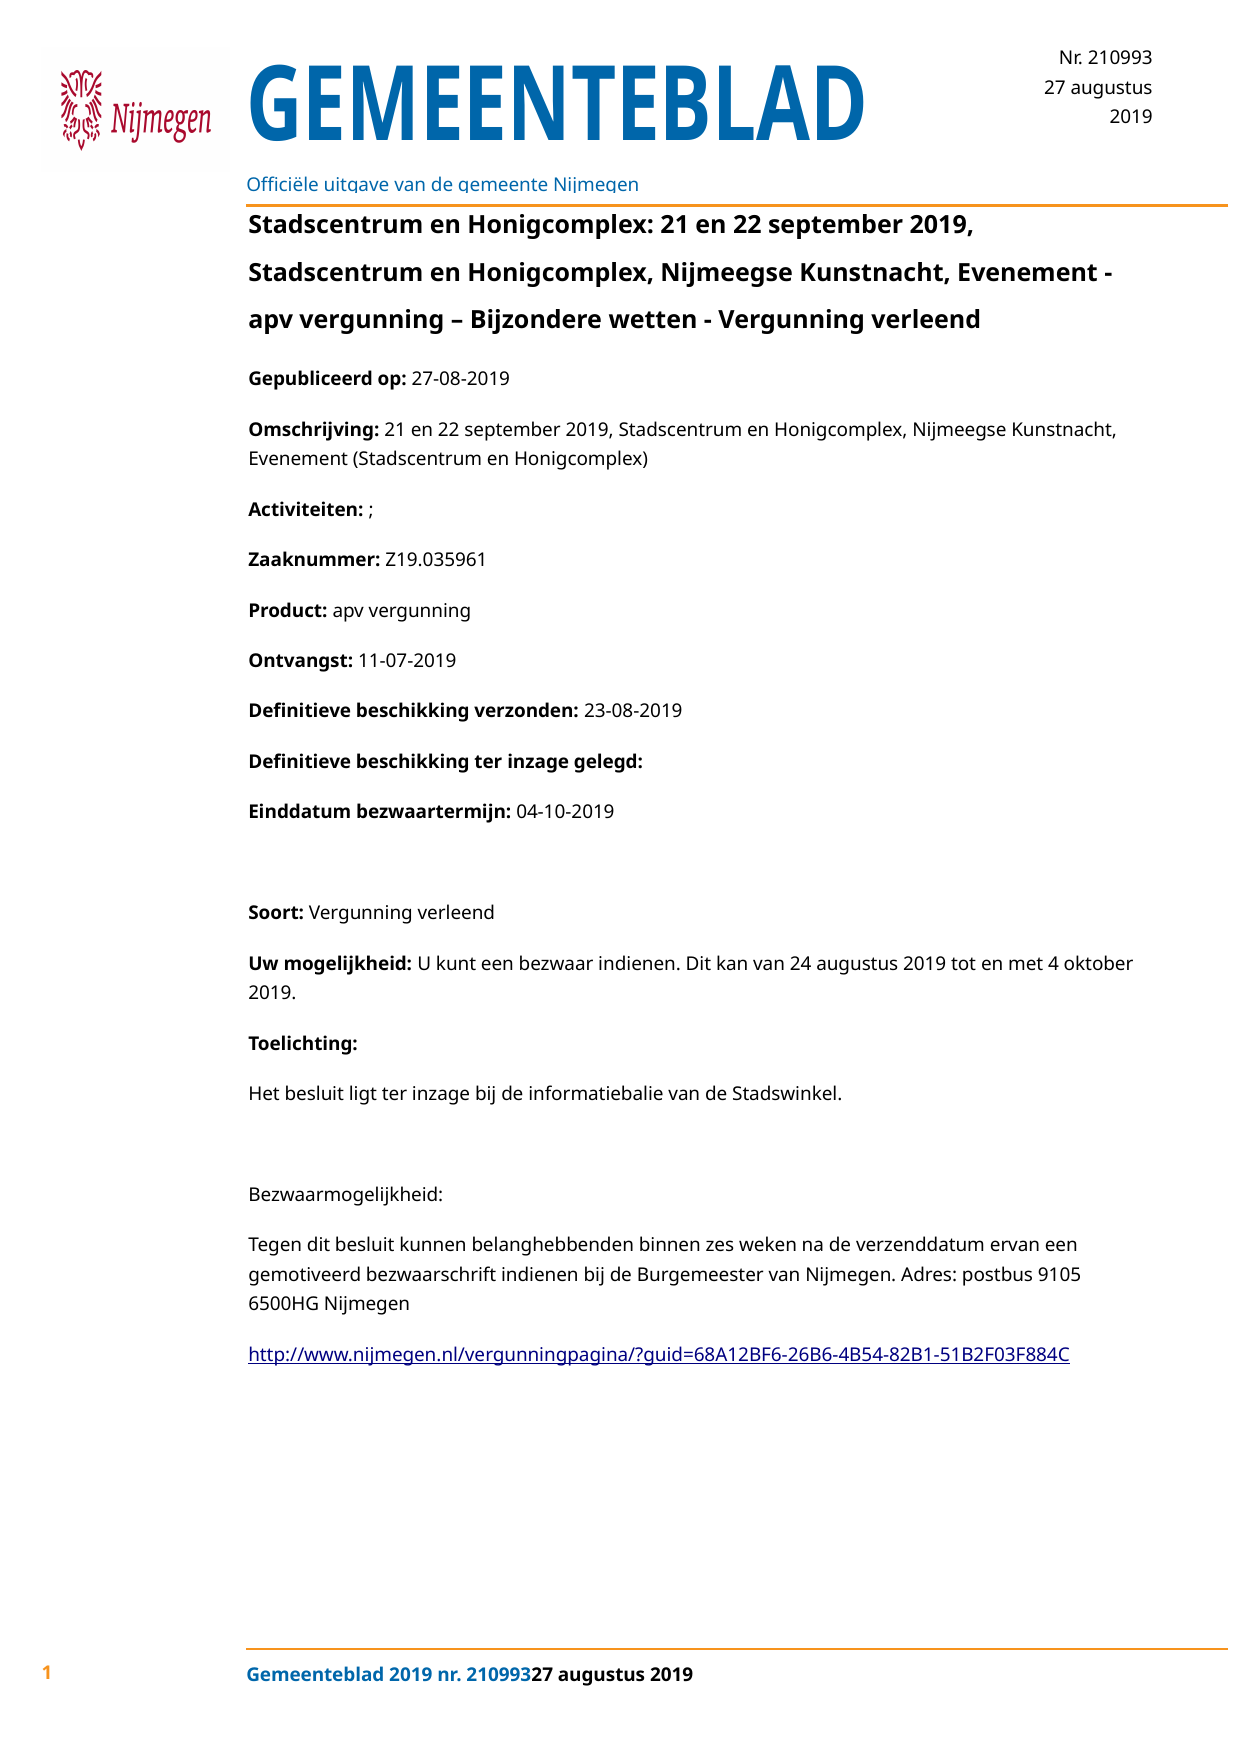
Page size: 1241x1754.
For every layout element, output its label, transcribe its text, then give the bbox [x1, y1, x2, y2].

text Ontvangst: 11-07-2019 [248, 647, 1152, 673]
text Definitieve beschikking ter inzage gelegd: [248, 748, 1152, 774]
text Gepubliceerd op: 27-08-2019 [248, 366, 1152, 391]
text Omschrijving: 21 en 22 september 2019, Stadscentrum en Honigcomplex, Nijmeegse Kunstnacht, Evenement (Stadscentrum en Honigcomplex) [248, 416, 1152, 471]
text Toelichting: [248, 1030, 1152, 1055]
text Tegen dit besluit kunnen belanghebbenden binnen zes weken na de verzenddatum ervan een gemotiveerd bezwaarschrift indienen bij de Burgemeester van Nijmegen. Adres: postbus 9105 6500HG Nijmegen [248, 1231, 1152, 1316]
text Product: apv vergunning [248, 597, 1152, 622]
text Stadscentrum en Honigcomplex: 21 en 22 september 2019, Stadscentrum en Honigcomplex, Nijmeegse Kunstnacht, Evenement - apv vergunning – Bijzondere wetten - Vergunning verleend [248, 207, 1152, 336]
text Uw mogelijkheid: U kunt een bezwaar indienen. Dit kan van 24 augustus 2019 tot en met 4 oktober 2019. [248, 950, 1152, 1005]
picture [41, 47, 231, 172]
text Activiteiten: ; [248, 496, 1152, 522]
text Einddatum bezwaartermijn: 04-10-2019 [248, 798, 1152, 824]
text Definitieve beschikking verzonden: 23-08-2019 [248, 698, 1152, 723]
text http://www.nijmegen.nl/vergunningpagina/?guid=68A12BF6-26B6-4B54-82B1-51B2F03F884C [248, 1341, 1152, 1367]
text Bezwaarmogelijkheid: [248, 1181, 1152, 1207]
text Het besluit ligt ter inzage bij de informatiebalie van de Stadswinkel. [248, 1080, 1152, 1106]
text Zaaknummer: Z19.035961 [248, 546, 1152, 572]
text Soort: Vergunning verleend [248, 899, 1152, 925]
